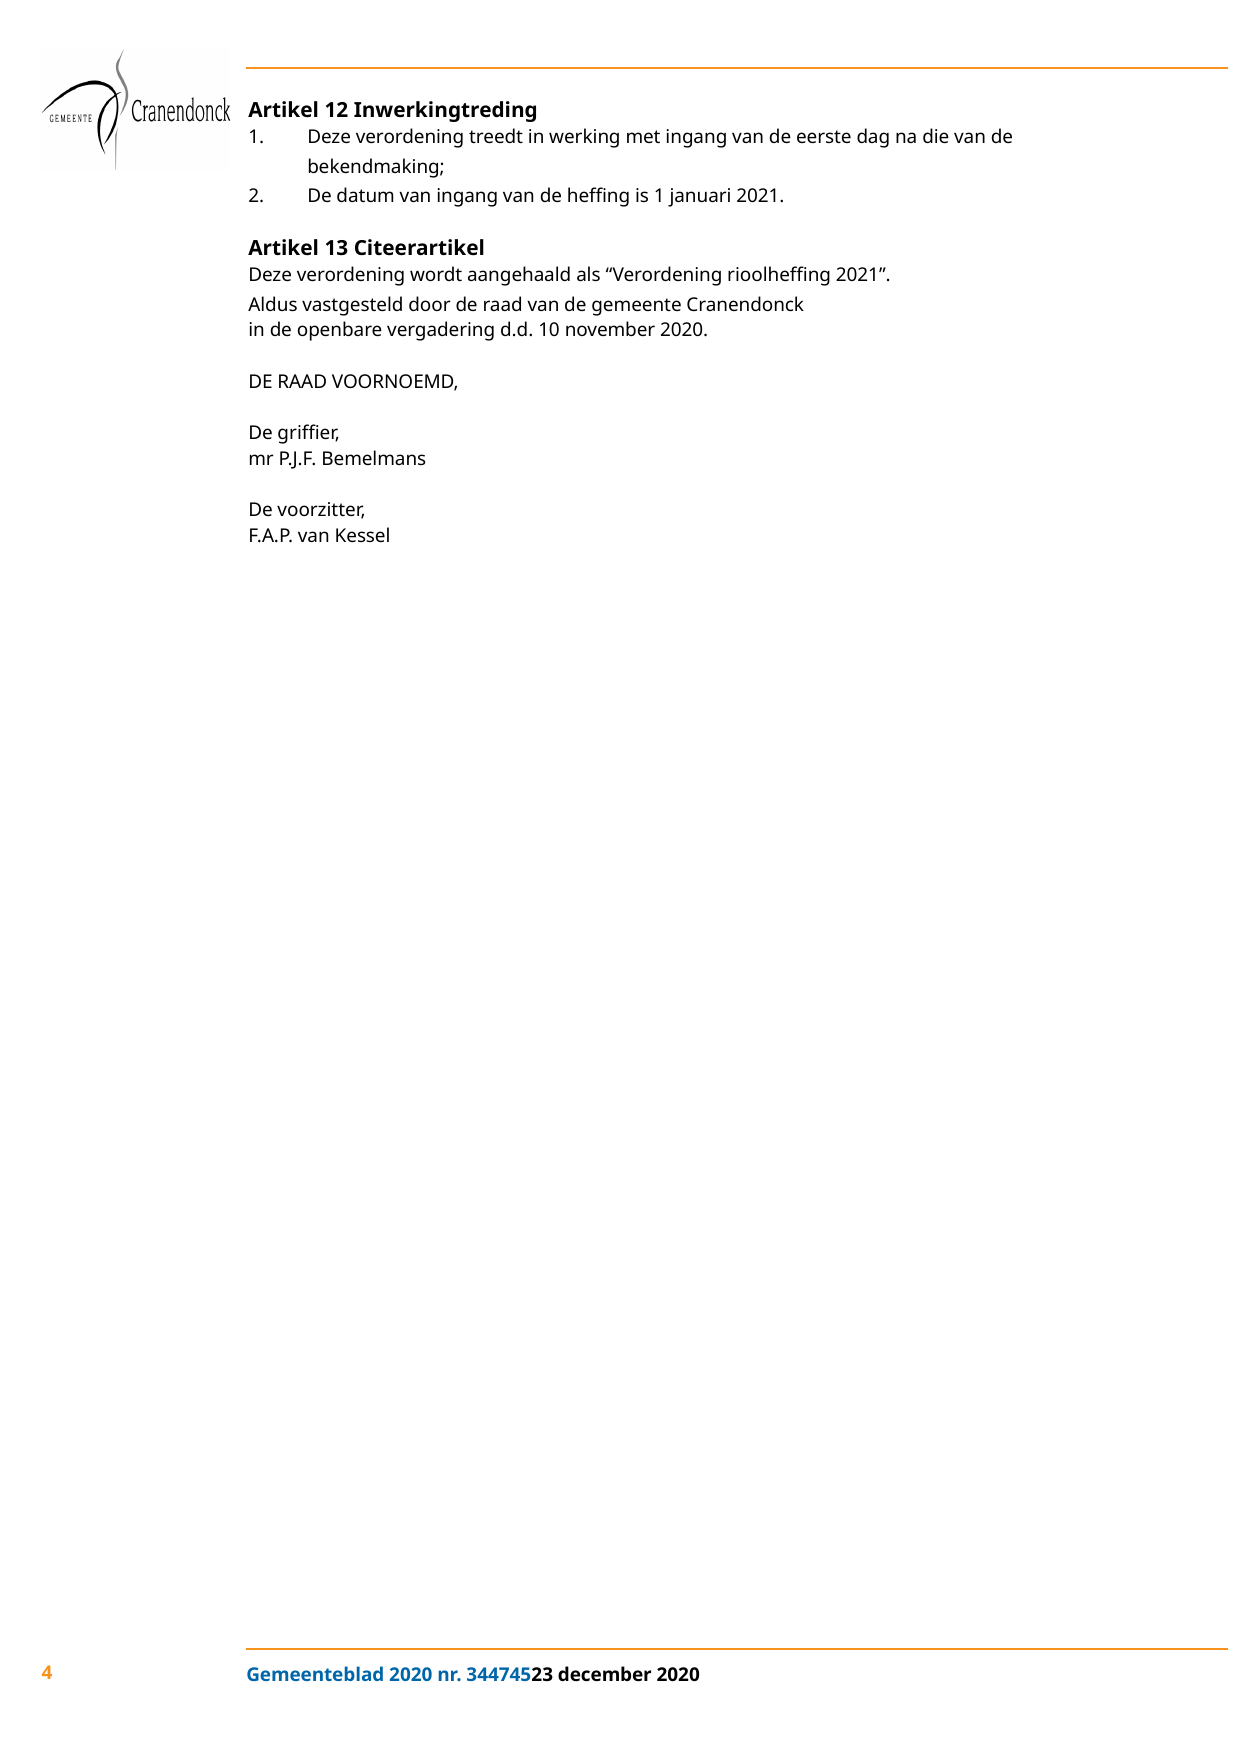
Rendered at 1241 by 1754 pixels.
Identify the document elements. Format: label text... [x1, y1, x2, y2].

text Artikel 12 Inwerkingtreding [248, 95, 1152, 123]
picture [41, 47, 231, 172]
text DE RAAD VOORNOEMD, [248, 368, 1152, 394]
text in de openbare vergadering d.d. 10 november 2020. [248, 317, 1152, 342]
list Deze verordening treedt in werking met ingang van de eerste dag na die van de bekendmaking; [248, 123, 1152, 178]
text mr P.J.F. Bemelmans [248, 445, 1152, 471]
text De voorzitter, [248, 497, 1152, 522]
text Deze verordening wordt aangehaald als “Verordening rioolheffing 2021”. [248, 261, 1152, 287]
text De griffier, [248, 419, 1152, 445]
text Aldus vastgesteld door de raad van de gemeente Cranendonck [248, 291, 1152, 317]
text Artikel 13 Citeerartikel [248, 233, 1152, 261]
text F.A.P. van Kessel [248, 522, 1152, 548]
list De datum van ingang van de heffing is 1 januari 2021. [248, 182, 1152, 208]
